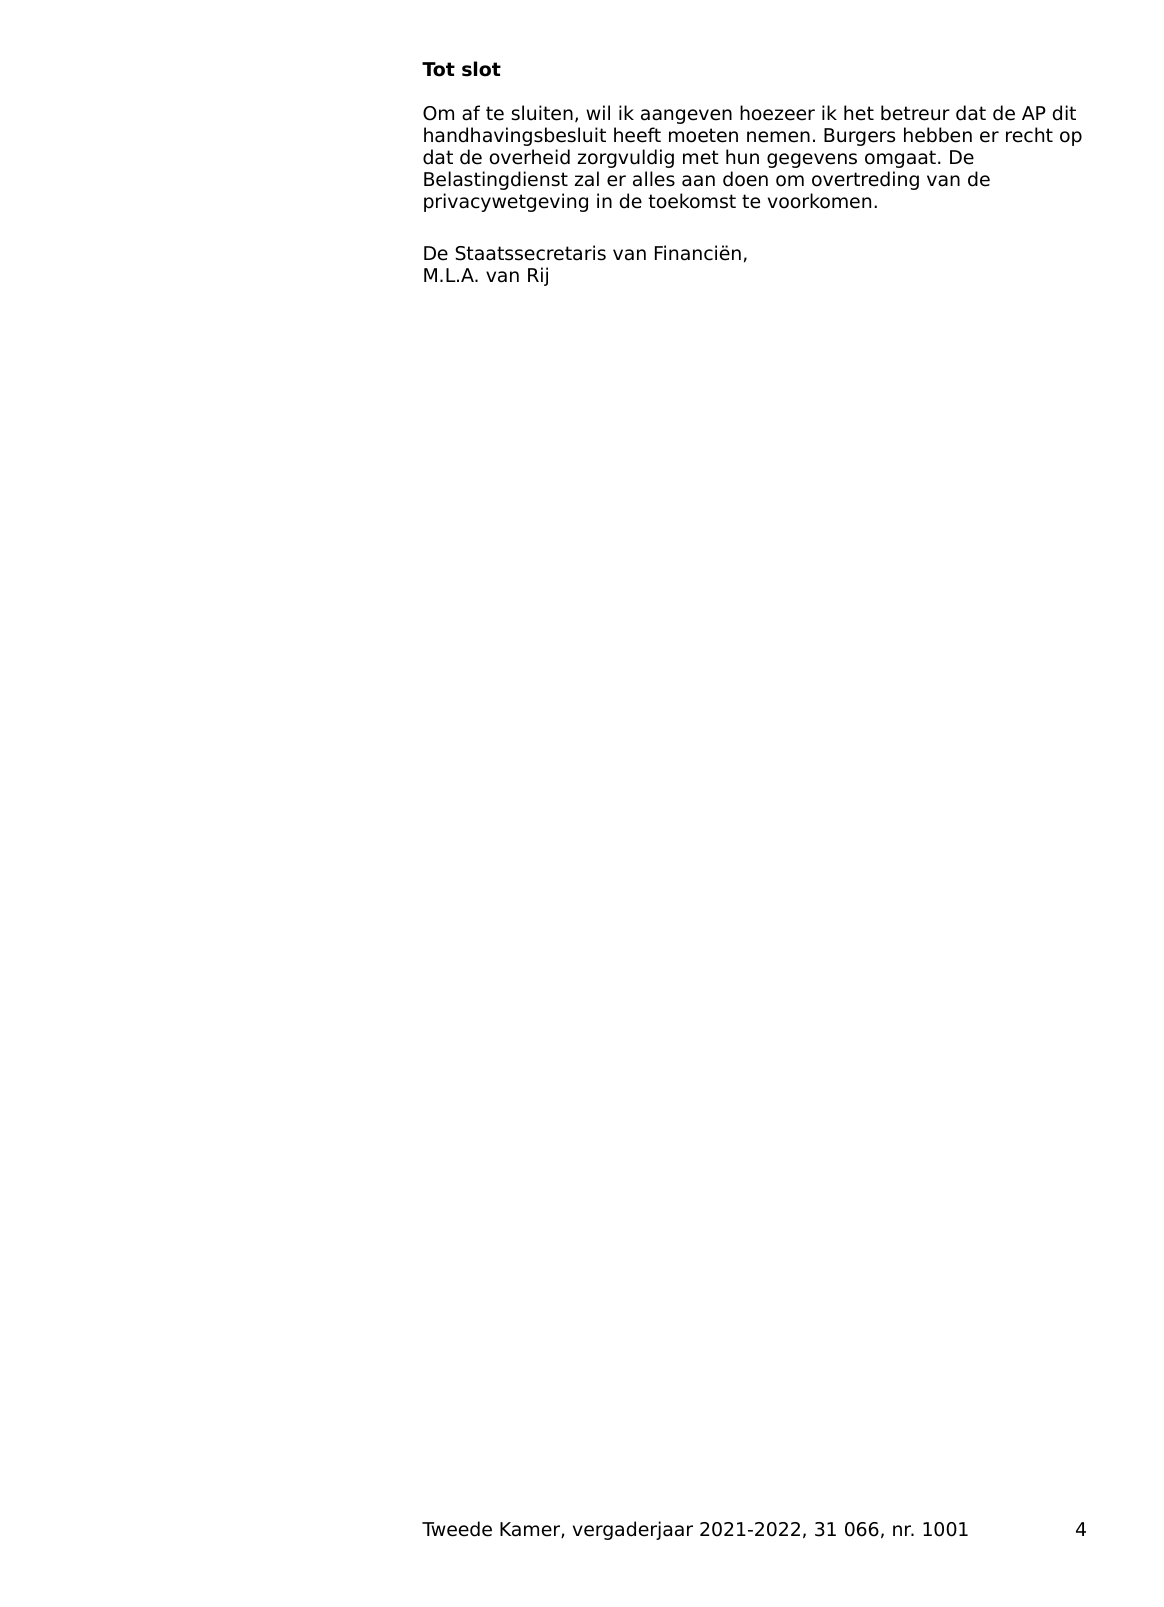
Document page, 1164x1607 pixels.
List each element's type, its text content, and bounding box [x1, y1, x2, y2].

text De Staatssecretaris van Financiën, M.L.A. van Rij [422, 243, 1087, 287]
text Om af te sluiten, wil ik aangeven hoezeer ik het betreur dat de AP dit handhavingsbesluit heeft moeten nemen. Burgers hebben er recht op dat de overheid zorgvuldig met hun gegevens omgaat. De Belastingdienst zal er alles aan doen om overtreding van de privacywetgeving in de toekomst te voorkomen. [422, 103, 1087, 213]
subtitle Tot slot [422, 59, 1087, 81]
